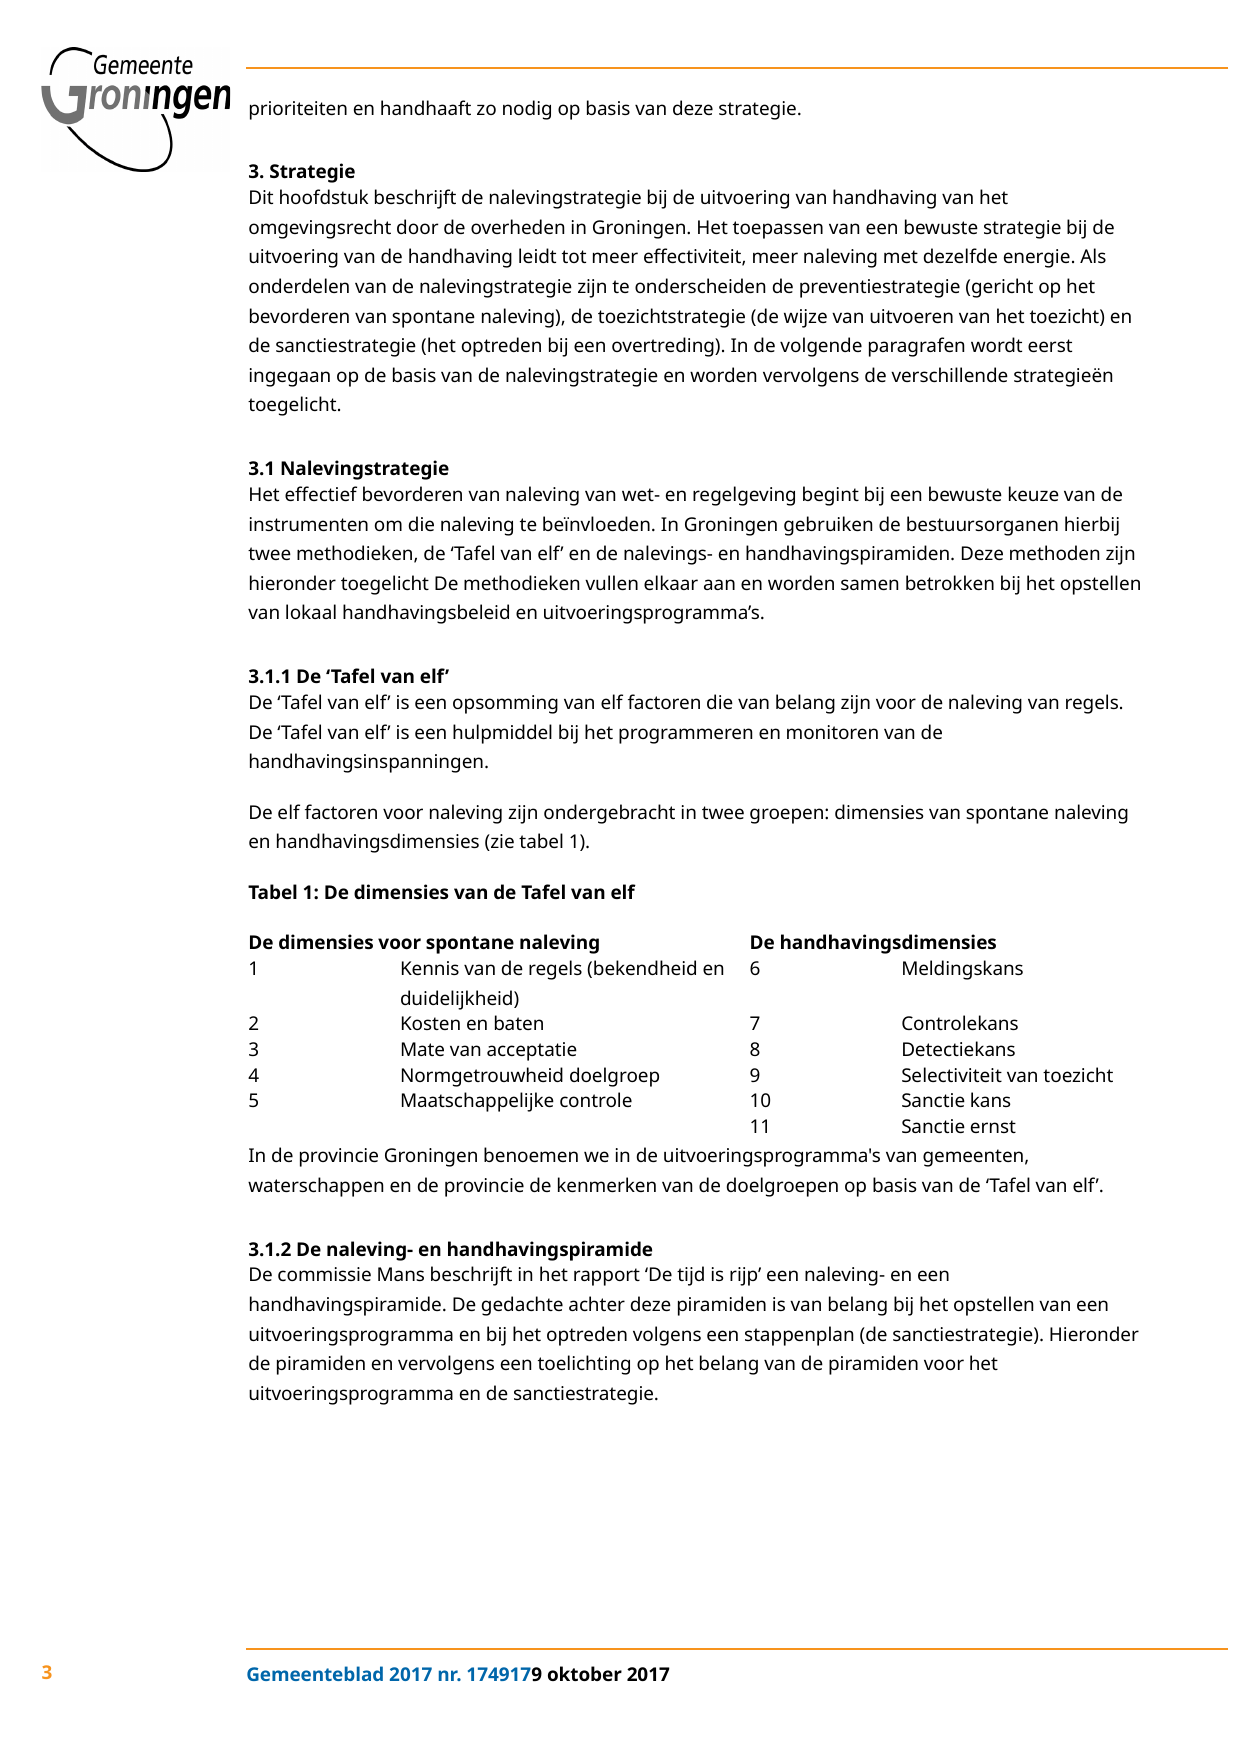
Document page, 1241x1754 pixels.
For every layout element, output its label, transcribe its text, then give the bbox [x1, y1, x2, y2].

table_cell 3 [248, 1036, 400, 1062]
text In de provincie Groningen benoemen we in de uitvoeringsprogramma's van gemeenten, waterschappen en de provincie de kenmerken van de doelgroepen op basis van de ‘Tafel van elf’. [248, 1142, 1152, 1198]
text 3. Strategie [248, 159, 1152, 184]
table_cell Controlekans [901, 1010, 1152, 1036]
text 3.1 Nalevingstrategie [248, 456, 1152, 481]
table_cell Detectiekans [901, 1036, 1152, 1062]
table_cell 2 [248, 1010, 400, 1036]
text 3.1.1 De ‘Tafel van elf’ [248, 663, 1152, 689]
text 3.1.2 De naleving- en handhavingspiramide [248, 1236, 1152, 1262]
table_cell 10 [749, 1088, 901, 1113]
table_cell 6 [749, 955, 901, 1010]
table_cell Kosten en baten [400, 1010, 749, 1036]
text De elf factoren voor naleving zijn ondergebracht in twee groepen: dimensies van spontane naleving en handhavingsdimensies (zie tabel 1). [248, 799, 1152, 854]
table_cell 1 [248, 955, 400, 1010]
table_cell 9 [749, 1062, 901, 1088]
picture [41, 47, 231, 172]
text De commissie Mans beschrijft in het rapport ‘De tijd is rijp’ een naleving- en een handhavingspiramide. De gedachte achter deze piramiden is van belang bij het opstellen van een uitvoeringsprogramma en bij het optreden volgens een stappenplan (de sanctiestrategie). Hieronder de piramiden en vervolgens een toelichting op het belang van de piramiden voor het uitvoeringsprogramma en de sanctiestrategie. [248, 1262, 1152, 1406]
table_cell Sanctie kans [901, 1088, 1152, 1113]
table_cell Selectiviteit van toezicht [901, 1062, 1152, 1088]
table_cell Meldingskans [901, 955, 1152, 1010]
text De ‘Tafel van elf’ is een opsomming van elf factoren die van belang zijn voor de naleving van regels. De ‘Tafel van elf’ is een hulpmiddel bij het programmeren en monitoren van de handhavingsinspanningen. [248, 689, 1152, 774]
table_header De dimensies voor spontane naleving [248, 929, 749, 955]
table_cell [248, 1113, 400, 1139]
text Dit hoofdstuk beschrijft de nalevingstrategie bij de uitvoering van handhaving van het omgevingsrecht door de overheden in Groningen. Het toepassen van een bewuste strategie bij de uitvoering van de handhaving leidt tot meer effectiviteit, meer naleving met dezelfde energie. Als onderdelen van de nalevingstrategie zijn te onderscheiden de preventiestrategie (gericht op het bevorderen van spontane naleving), de toezichtstrategie (de wijze van uitvoeren van het toezicht) en de sanctiestrategie (het optreden bij een overtreding). In de volgende paragrafen wordt eerst ingegaan op de basis van de nalevingstrategie en worden vervolgens de verschillende strategieën toegelicht. [248, 184, 1152, 417]
table_cell 8 [749, 1036, 901, 1062]
table_cell 5 [248, 1088, 400, 1113]
table_cell 7 [749, 1010, 901, 1036]
table_cell Mate van acceptatie [400, 1036, 749, 1062]
text prioriteiten en handhaaft zo nodig op basis van deze strategie. [248, 95, 1152, 121]
table_cell Kennis van de regels (bekendheid en duidelijkheid) [400, 955, 749, 1010]
table_cell Normgetrouwheid doelgroep [400, 1062, 749, 1088]
table_cell [400, 1113, 749, 1139]
table_cell 11 [749, 1113, 901, 1139]
table_header De handhavingsdimensies [749, 929, 1152, 955]
table_cell Sanctie ernst [901, 1113, 1152, 1139]
text Het effectief bevorderen van naleving van wet- en regelgeving begint bij een bewuste keuze van de instrumenten om die naleving te beïnvloeden. In Groningen gebruiken de bestuursorganen hierbij twee methodieken, de ‘Tafel van elf’ en de nalevings- en handhavingspiramiden. Deze methoden zijn hieronder toegelicht De methodieken vullen elkaar aan en worden samen betrokken bij het opstellen van lokaal handhavingsbeleid en uitvoeringsprogramma’s. [248, 481, 1152, 625]
table_cell 4 [248, 1062, 400, 1088]
text Tabel 1: De dimensies van de Tafel van elf [248, 879, 1152, 904]
table_cell Maatschappelijke controle [400, 1088, 749, 1113]
